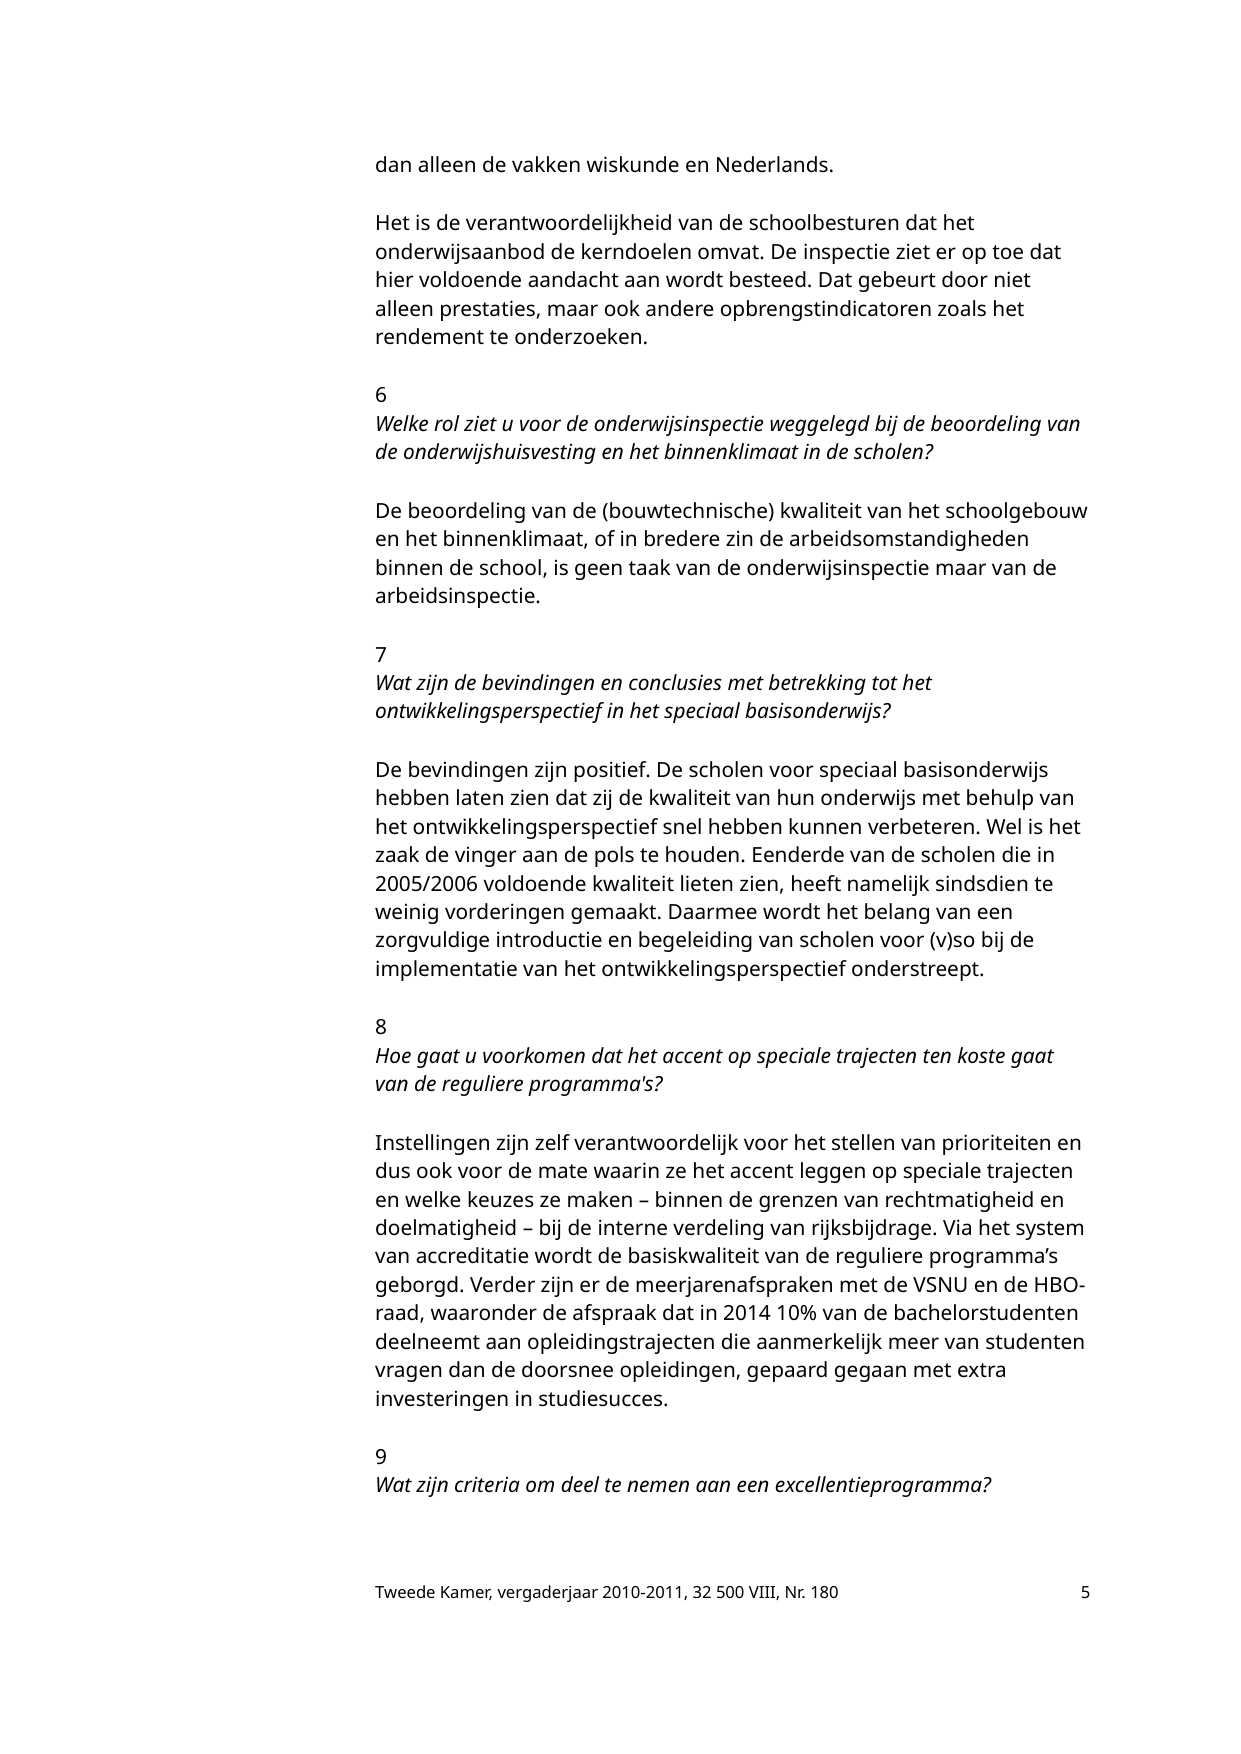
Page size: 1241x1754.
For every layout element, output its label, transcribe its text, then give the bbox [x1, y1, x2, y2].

text 7 [375, 640, 1090, 668]
text Wat zijn de bevindingen en conclusies met betrekking tot het ontwikkelingsperspectief in het speciaal basisonderwijs? [375, 668, 1090, 725]
text 6 [375, 381, 1090, 409]
text Wat zijn criteria om deel te nemen aan een excellentieprogramma? [375, 1471, 1090, 1499]
text Welke rol ziet u voor de onderwijsinspectie weggelegd bij de beoordeling van de onderwijshuisvesting en het binnenklimaat in de scholen? [375, 409, 1090, 466]
text De beoordeling van de (bouwtechnische) kwaliteit van het schoolgebouw en het binnenklimaat, of in bredere zin de arbeidsomstandigheden binnen de school, is geen taak van de onderwijsinspectie maar van de arbeidsinspectie. [375, 496, 1090, 610]
text 8 [375, 1012, 1090, 1041]
text 9 [375, 1442, 1090, 1471]
text Hoe gaat u voorkomen dat het accent op speciale trajecten ten koste gaat van de reguliere programma's? [375, 1041, 1090, 1098]
text dan alleen de vakken wiskunde en Nederlands. [375, 150, 1090, 178]
text De bevindingen zijn positief. De scholen voor speciaal basisonderwijs hebben laten zien dat zij de kwaliteit van hun onderwijs met behulp van het ontwikkelingsperspectief snel hebben kunnen verbeteren. Wel is het zaak de vinger aan de pols te houden. Eenderde van de scholen die in 2005/2006 voldoende kwaliteit lieten zien, heeft namelijk sindsdien te weinig vorderingen gemaakt. Daarmee wordt het belang van een zorgvuldige introductie en begeleiding van scholen voor (v)so bij de implementatie van het ontwikkelingsperspectief onderstreept. [375, 755, 1090, 982]
text Het is de verantwoordelijkheid van de schoolbesturen dat het onderwijsaanbod de kerndoelen omvat. De inspectie ziet er op toe dat hier voldoende aandacht aan wordt besteed. Dat gebeurt door niet alleen prestaties, maar ook andere opbrengstindicatoren zoals het rendement te onderzoeken. [375, 208, 1090, 351]
text Instellingen zijn zelf verantwoordelijk voor het stellen van prioriteiten en dus ook voor de mate waarin ze het accent leggen op speciale trajecten en welke keuzes ze maken – binnen de grenzen van rechtmatigheid en doelmatigheid – bij de interne verdeling van rijksbijdrage. Via het system van accreditatie wordt de basiskwaliteit van de reguliere programma’s geborgd. Verder zijn er de meerjarenafspraken met de VSNU en de HBO-raad, waaronder de afspraak dat in 2014 10% van de bachelorstudenten deelneemt aan opleidingstrajecten die aanmerkelijk meer van studenten vragen dan de doorsnee opleidingen, gepaard gegaan met extra investeringen in studiesucces. [375, 1128, 1090, 1412]
